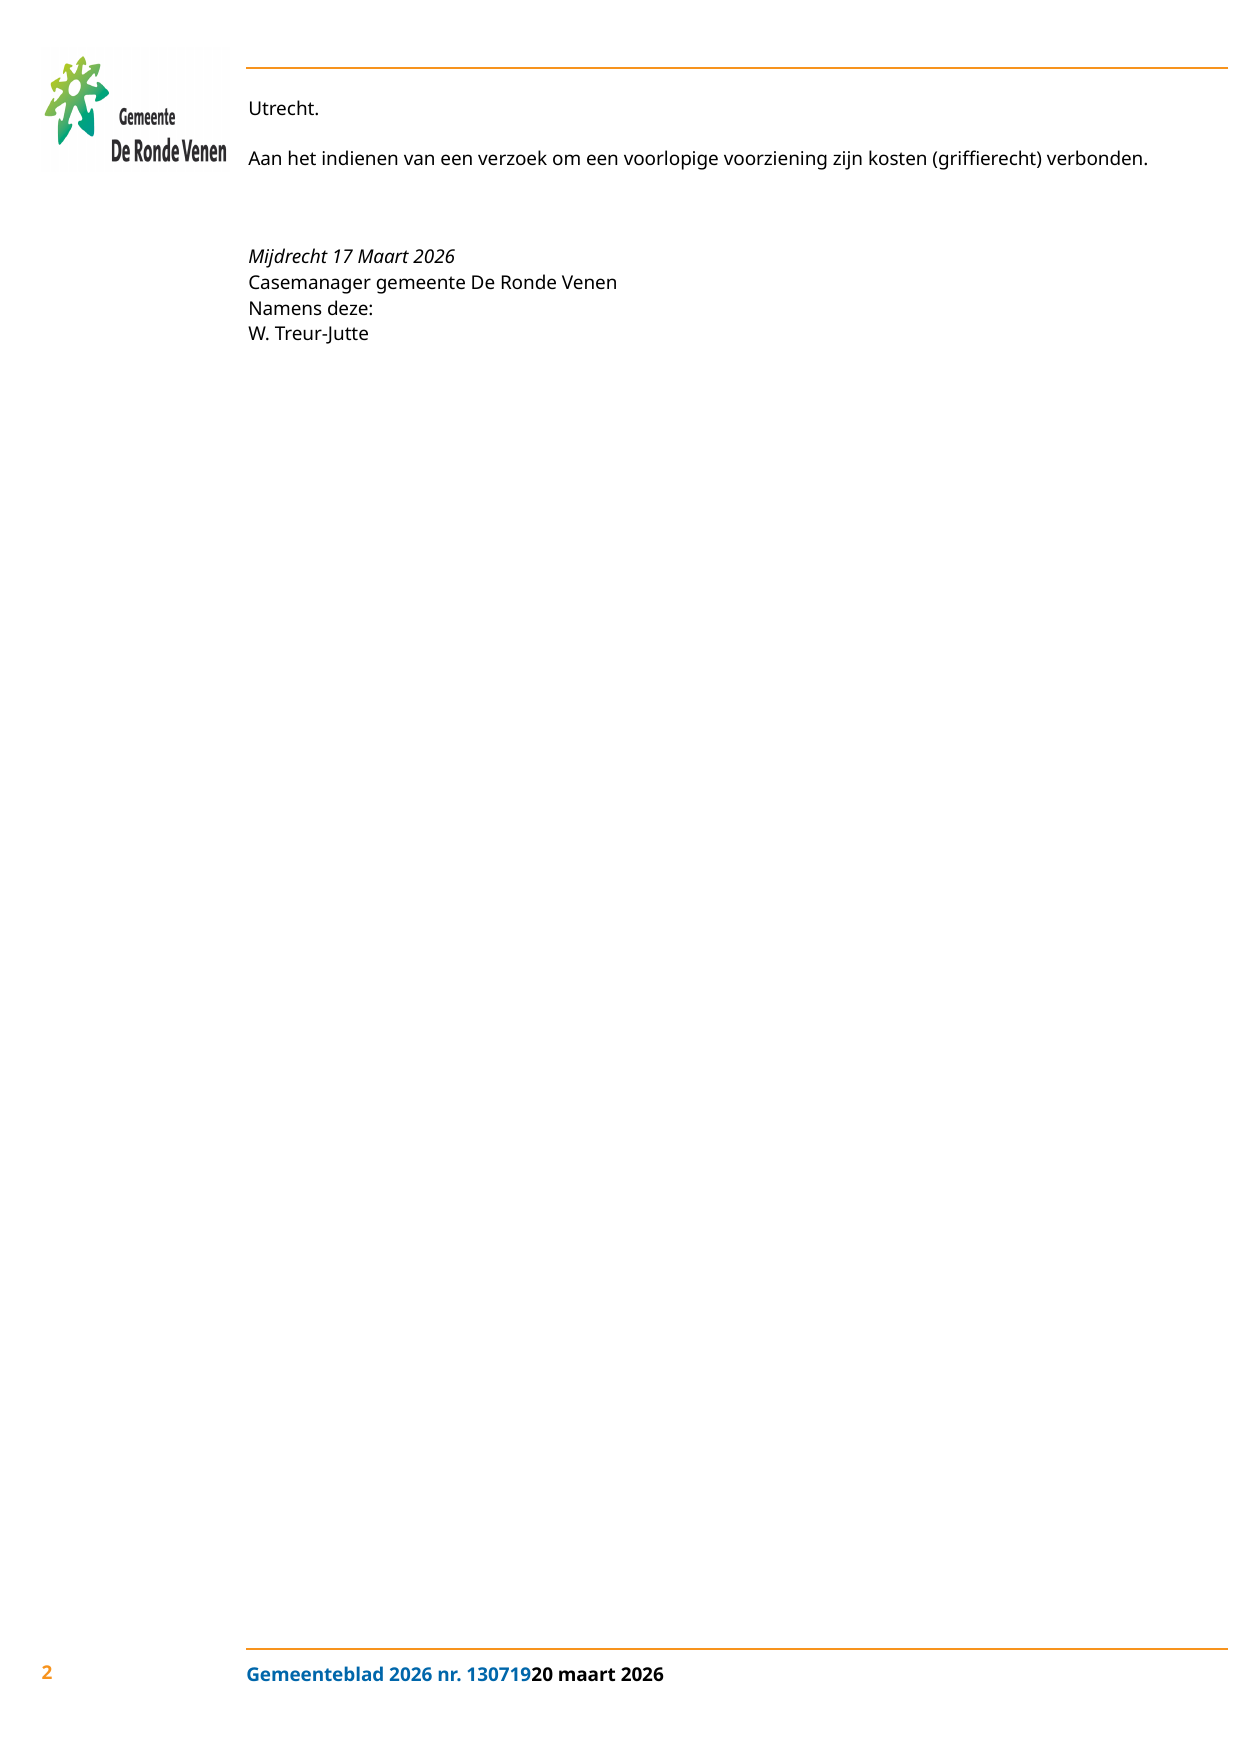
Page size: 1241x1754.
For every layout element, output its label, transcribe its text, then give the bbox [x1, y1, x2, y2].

text W. Treur-Jutte [248, 321, 1152, 346]
text Casemanager gemeente De Ronde Venen [248, 269, 1152, 295]
text Utrecht. [248, 95, 1152, 121]
picture [41, 47, 231, 172]
text Namens deze: [248, 295, 1152, 321]
text Mijdrecht 17 Maart 2026 [248, 243, 1152, 269]
text Aan het indienen van een verzoek om een voorlopige voorziening zijn kosten (griffierecht) verbonden. [248, 145, 1152, 171]
